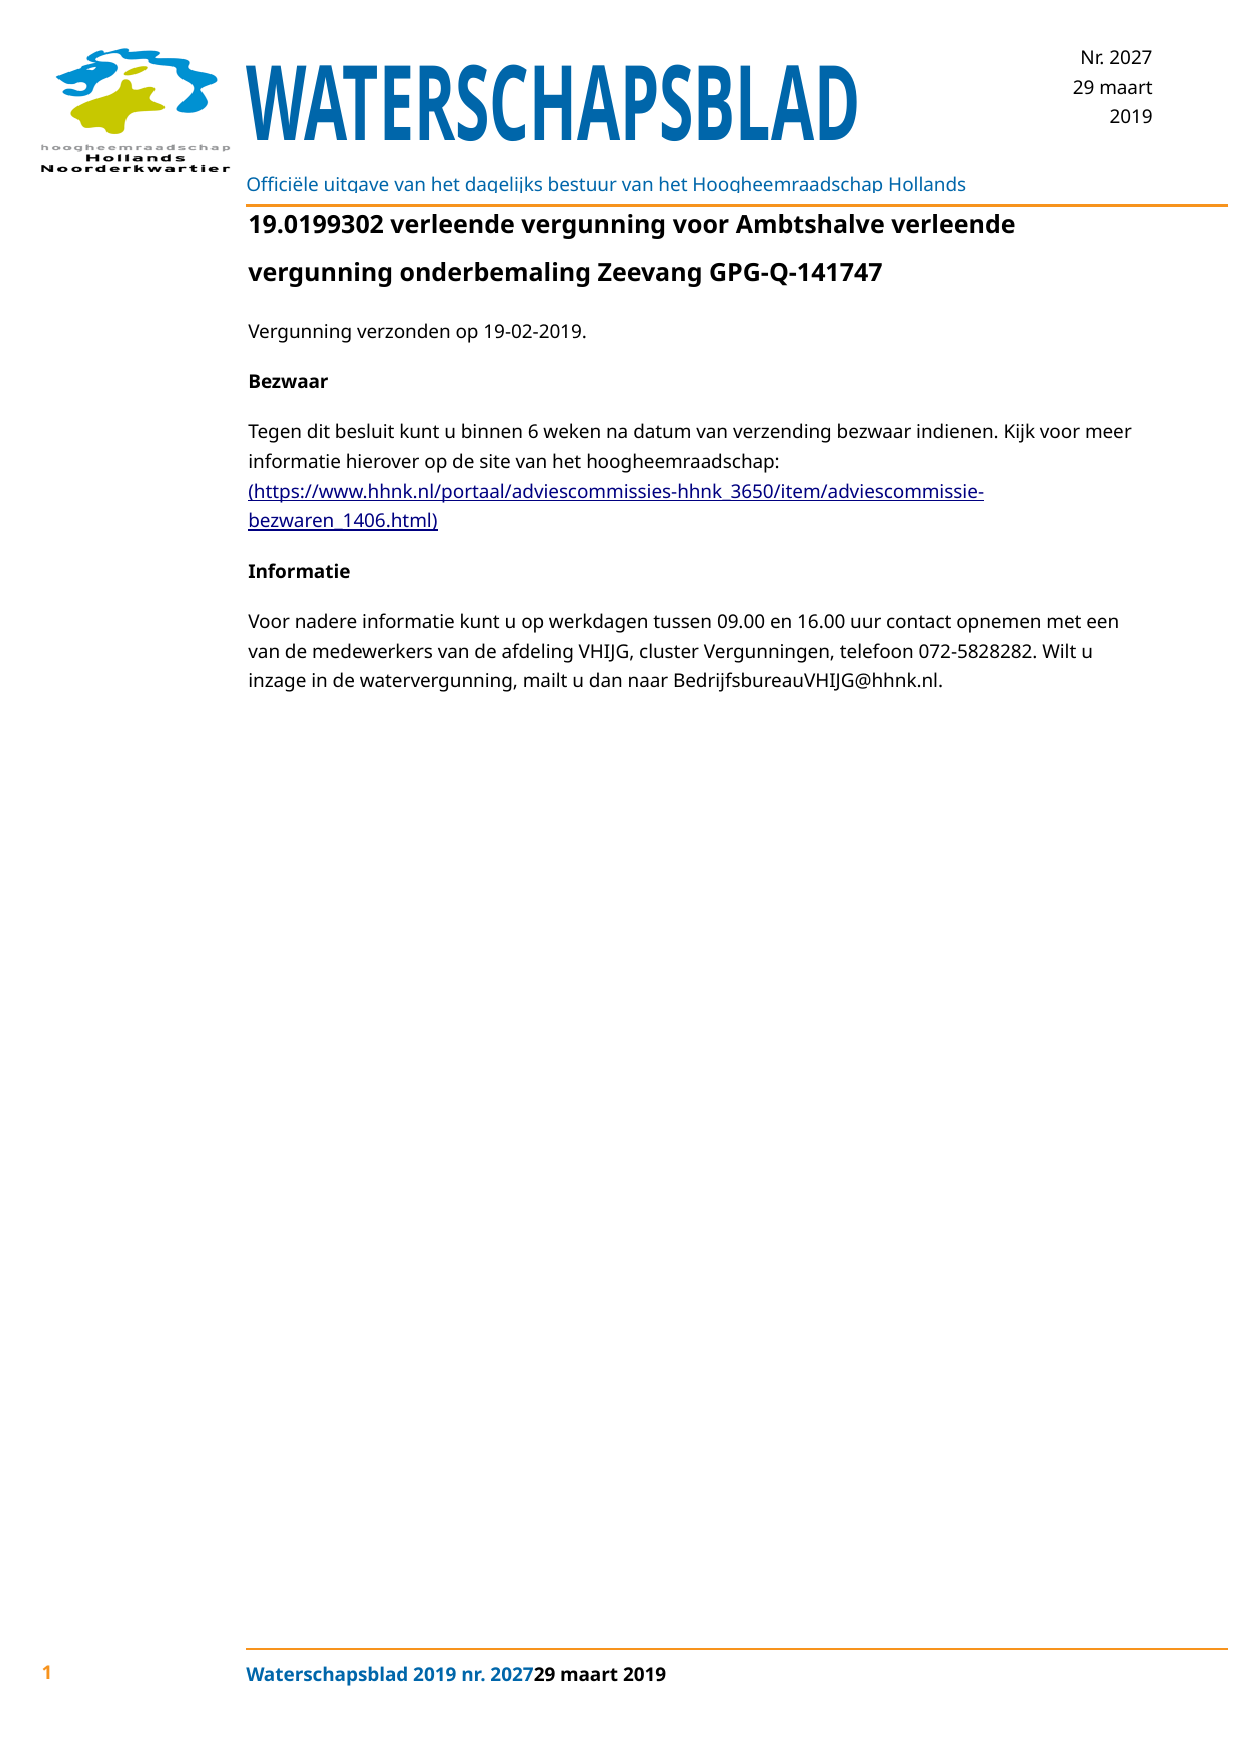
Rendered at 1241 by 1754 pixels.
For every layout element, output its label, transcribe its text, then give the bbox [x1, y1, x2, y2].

picture [41, 47, 231, 172]
text Informatie [248, 558, 1152, 584]
text Bezwaar [248, 368, 1152, 394]
text Tegen dit besluit kunt u binnen 6 weken na datum van verzending bezwaar indienen. Kijk voor meer informatie hierover op de site van het hoogheemraadschap: (https://www.hhnk.nl/portaal/adviescommissies-hhnk_3650/item/adviescommissie-bezwaren_1406.html) [248, 419, 1152, 533]
text 19.0199302 verleende vergunning voor Ambtshalve verleende vergunning onderbemaling Zeevang GPG-Q-141747 [248, 207, 1152, 288]
text Voor nadere informatie kunt u op werkdagen tussen 09.00 en 16.00 uur contact opnemen met een van de medewerkers van de afdeling VHIJG, cluster Vergunningen, telefoon 072-5828282. Wilt u inzage in de watervergunning, mailt u dan naar BedrijfsbureauVHIJG@hhnk.nl. [248, 608, 1152, 693]
text Vergunning verzonden op 19-02-2019. [248, 318, 1152, 344]
